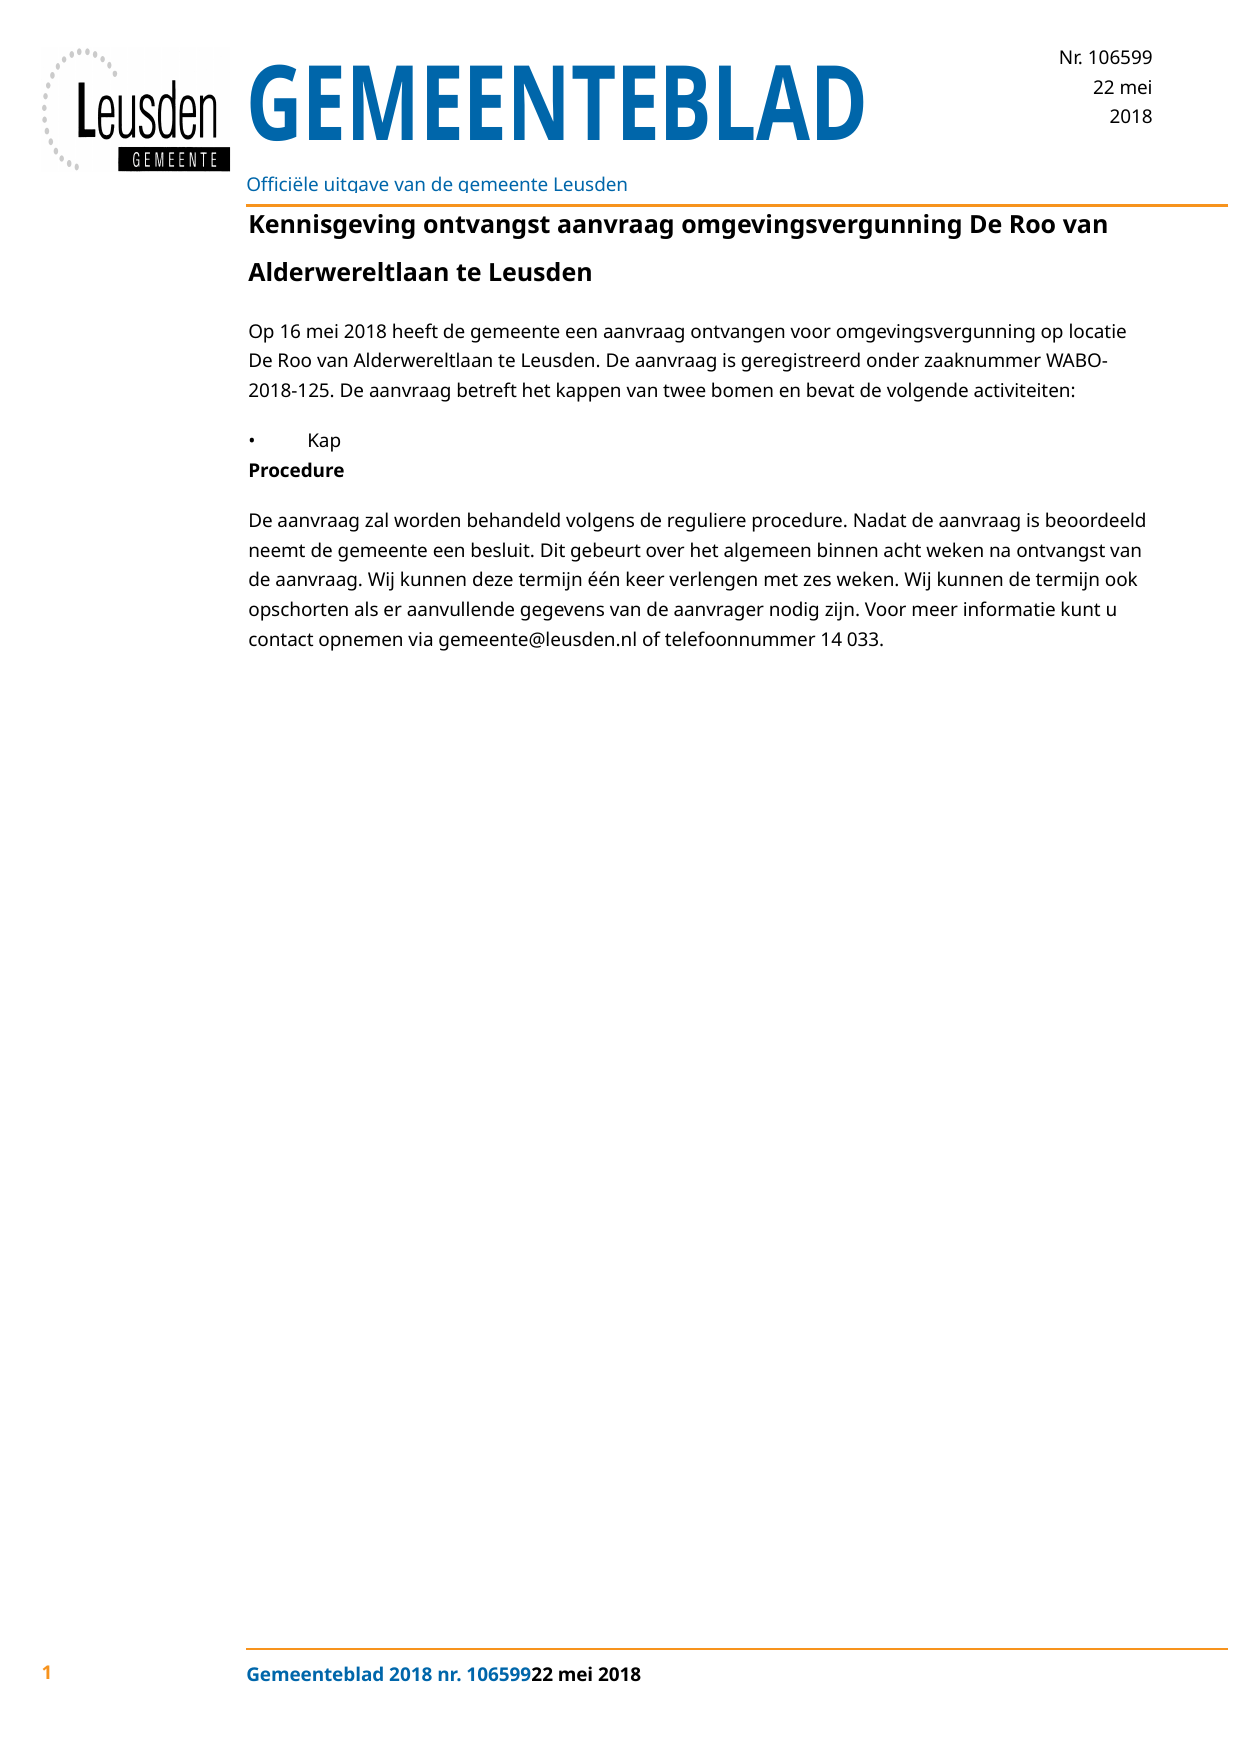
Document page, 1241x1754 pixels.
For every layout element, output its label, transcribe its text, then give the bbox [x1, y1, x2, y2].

list Kap [248, 427, 1152, 453]
text Op 16 mei 2018 heeft de gemeente een aanvraag ontvangen voor omgevingsvergunning op locatie De Roo van Alderwereltlaan te Leusden. De aanvraag is geregistreerd onder zaaknummer WABO-2018-125. De aanvraag betreft het kappen van twee bomen en bevat de volgende activiteiten: [248, 318, 1152, 403]
picture [41, 47, 231, 172]
text Kennisgeving ontvangst aanvraag omgevingsvergunning De Roo van Alderwereltlaan te Leusden [248, 207, 1152, 288]
text Procedure [248, 457, 1152, 483]
text De aanvraag zal worden behandeld volgens de reguliere procedure. Nadat de aanvraag is beoordeeld neemt de gemeente een besluit. Dit gebeurt over het algemeen binnen acht weken na ontvangst van de aanvraag. Wij kunnen deze termijn één keer verlengen met zes weken. Wij kunnen de termijn ook opschorten als er aanvullende gegevens van de aanvrager nodig zijn. Voor meer informatie kunt u contact opnemen via gemeente@leusden.nl of telefoonnummer 14 033. [248, 507, 1152, 652]
